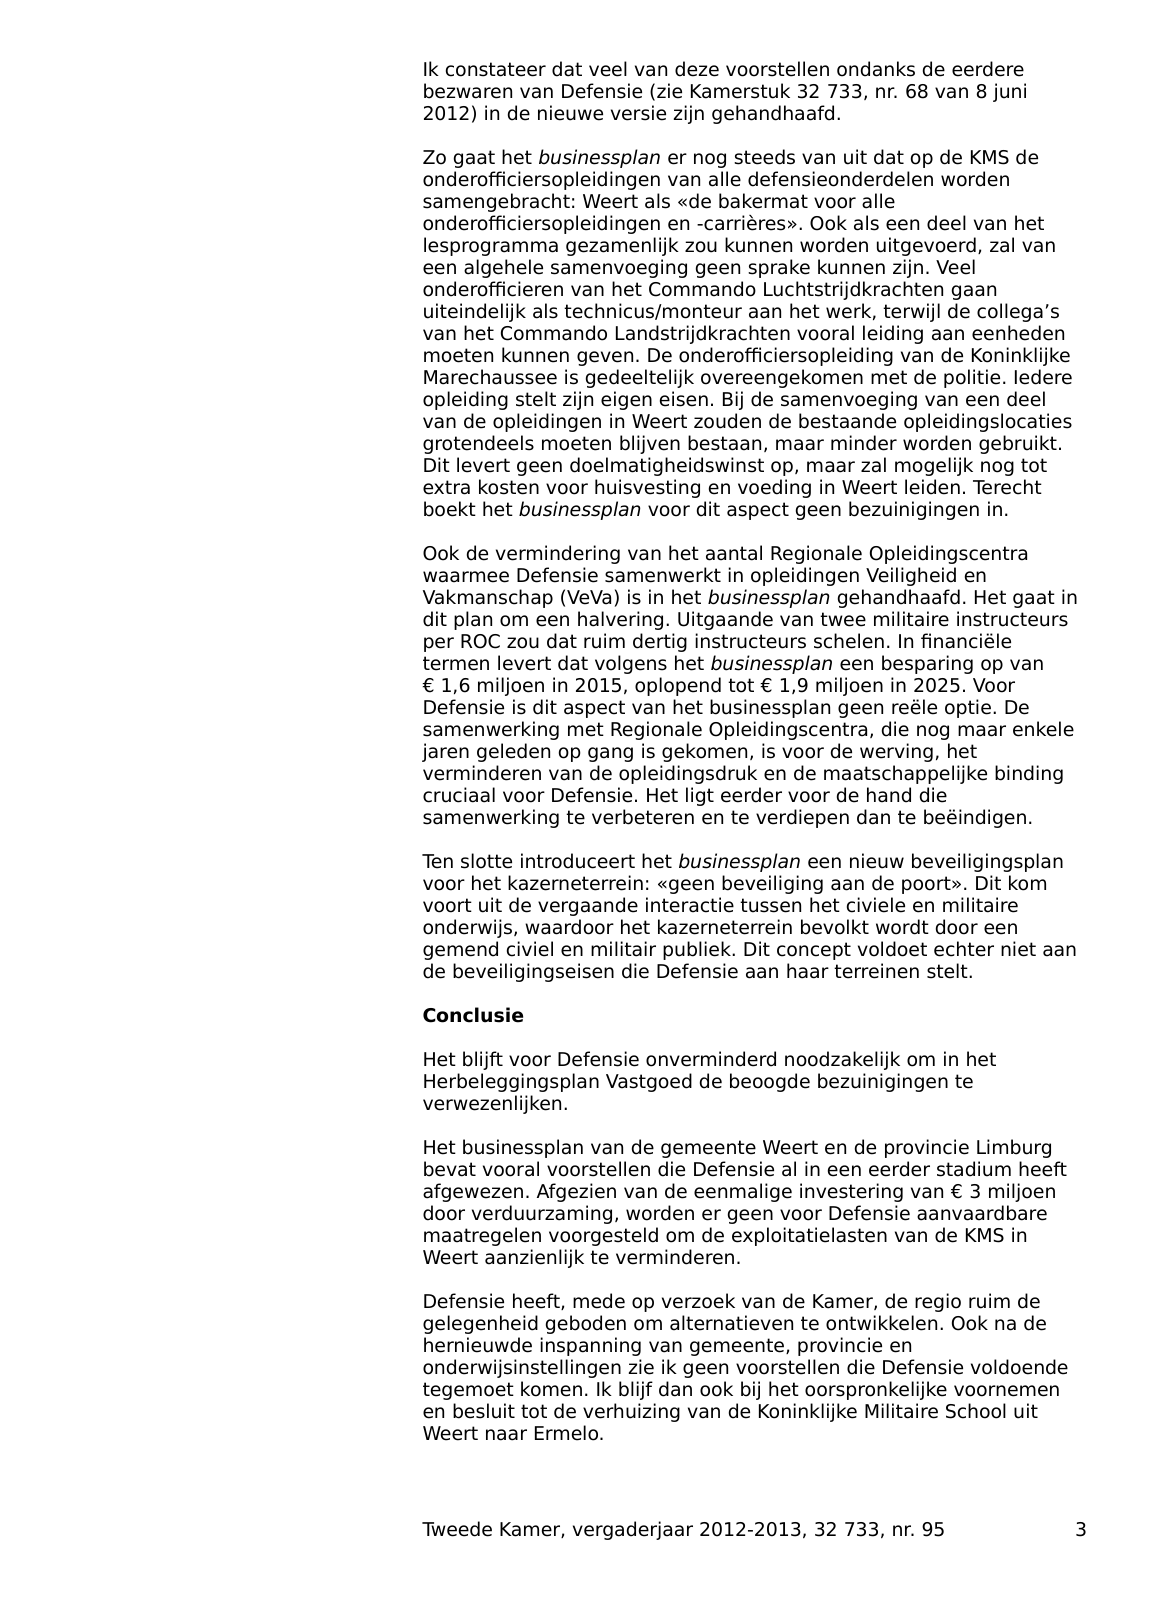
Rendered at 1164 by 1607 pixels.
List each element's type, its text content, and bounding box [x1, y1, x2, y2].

text Het businessplan van de gemeente Weert en de provincie Limburg bevat vooral voorstellen die Defensie al in een eerder stadium heeft afgewezen. Afgezien van de eenmalige investering van € 3 miljoen door verduurzaming, worden er geen voor Defensie aanvaardbare maatregelen voorgesteld om de exploitatielasten van de KMS in Weert aanzienlijk te verminderen. [422, 1137, 1087, 1269]
subtitle Conclusie [422, 1005, 1087, 1027]
text Ten slotte introduceert het businessplan een nieuw beveiligingsplan voor het kazerneterrein: «geen beveiliging aan de poort». Dit kom voort uit de vergaande interactie tussen het civiele en militaire onderwijs, waardoor het kazerneterrein bevolkt wordt door een gemend civiel en militair publiek. Dit concept voldoet echter niet aan de beveiligingseisen die Defensie aan haar terreinen stelt. [422, 851, 1087, 983]
text Het blijft voor Defensie onverminderd noodzakelijk om in het Herbeleggingsplan Vastgoed de beoogde bezuinigingen te verwezenlijken. [422, 1049, 1087, 1115]
text Ook de vermindering van het aantal Regionale Opleidingscentra waarmee Defensie samenwerkt in opleidingen Veiligheid en Vakmanschap (VeVa) is in het businessplan gehandhaafd. Het gaat in dit plan om een halvering. Uitgaande van twee militaire instructeurs per ROC zou dat ruim dertig instructeurs schelen. In financiële termen levert dat volgens het businessplan een besparing op van € 1,6 miljoen in 2015, oplopend tot € 1,9 miljoen in 2025. Voor Defensie is dit aspect van het businessplan geen reële optie. De samenwerking met Regionale Opleidingscentra, die nog maar enkele jaren geleden op gang is gekomen, is voor de werving, het verminderen van de opleidingsdruk en de maatschappelijke binding cruciaal voor Defensie. Het ligt eerder voor de hand die samenwerking te verbeteren en te verdiepen dan te beëindigen. [422, 543, 1087, 829]
text Ik constateer dat veel van deze voorstellen ondanks de eerdere bezwaren van Defensie (zie Kamerstuk 32 733, nr. 68 van 8 juni 2012) in de nieuwe versie zijn gehandhaafd. [422, 59, 1087, 125]
text Defensie heeft, mede op verzoek van de Kamer, de regio ruim de gelegenheid geboden om alternatieven te ontwikkelen. Ook na de hernieuwde inspanning van gemeente, provincie en onderwijsinstellingen zie ik geen voorstellen die Defensie voldoende tegemoet komen. Ik blijf dan ook bij het oorspronkelijke voornemen en besluit tot de verhuizing van de Koninklijke Militaire School uit Weert naar Ermelo. [422, 1291, 1087, 1445]
text Zo gaat het businessplan er nog steeds van uit dat op de KMS de onderofficiersopleidingen van alle defensieonderdelen worden samengebracht: Weert als «de bakermat voor alle onderofficiersopleidingen en -carrières». Ook als een deel van het lesprogramma gezamenlijk zou kunnen worden uitgevoerd, zal van een algehele samenvoeging geen sprake kunnen zijn. Veel onderofficieren van het Commando Luchtstrijdkrachten gaan uiteindelijk als technicus/monteur aan het werk, terwijl de collega’s van het Commando Landstrijdkrachten vooral leiding aan eenheden moeten kunnen geven. De onderofficiersopleiding van de Koninklijke Marechaussee is gedeeltelijk overeengekomen met de politie. Iedere opleiding stelt zijn eigen eisen. Bij de samenvoeging van een deel van de opleidingen in Weert zouden de bestaande opleidingslocaties grotendeels moeten blijven bestaan, maar minder worden gebruikt. Dit levert geen doelmatigheidswinst op, maar zal mogelijk nog tot extra kosten voor huisvesting en voeding in Weert leiden. Terecht boekt het businessplan voor dit aspect geen bezuinigingen in. [422, 147, 1087, 521]
